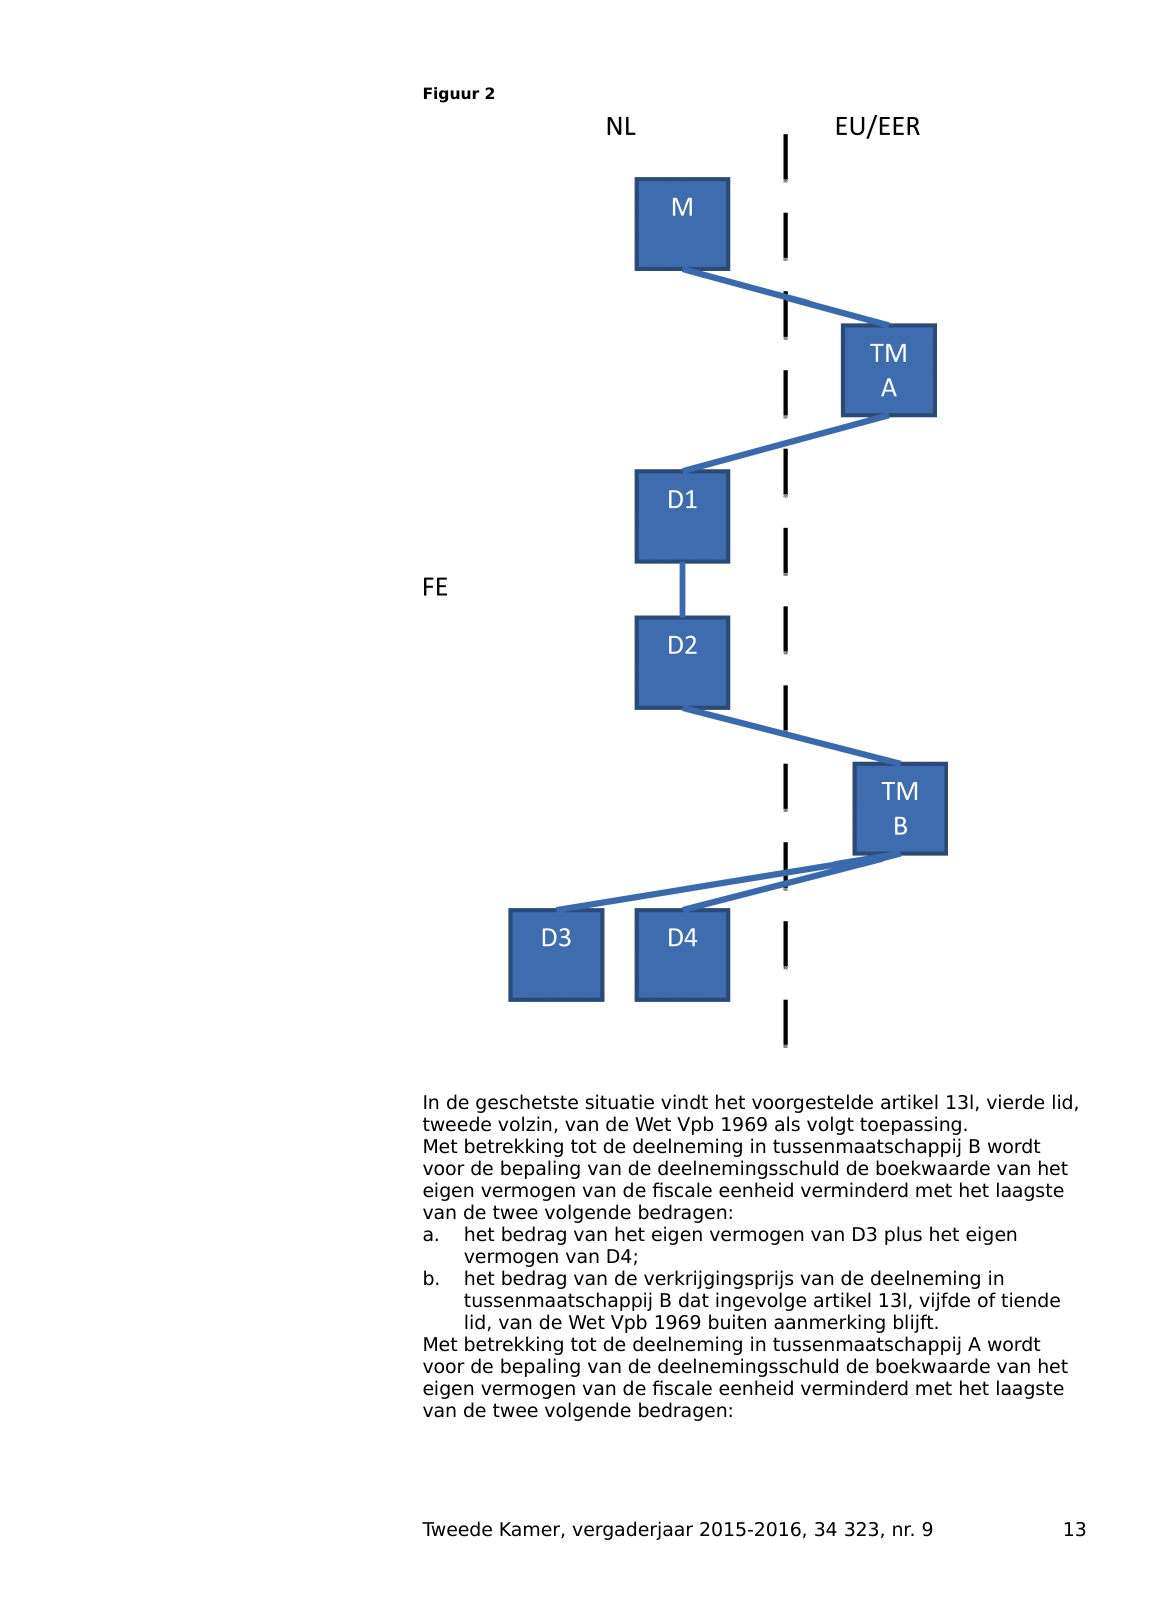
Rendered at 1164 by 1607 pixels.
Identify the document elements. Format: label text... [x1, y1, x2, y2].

text b. het bedrag van de verkrijgingsprijs van de deelneming in tussenmaatschappij B dat ingevolge artikel 13l, vijfde of tiende lid, van de Wet Vpb 1969 buiten aanmerking blijft. [422, 1268, 1087, 1334]
text Met betrekking tot de deelneming in tussenmaatschappij B wordt voor de bepaling van de deelnemingsschuld de boekwaarde van het eigen vermogen van de fiscale eenheid verminderd met het laagste van de twee volgende bedragen: [422, 1136, 1087, 1224]
text a. het bedrag van het eigen vermogen van D3 plus het eigen vermogen van D4; [422, 1224, 1087, 1268]
text In de geschetste situatie vindt het voorgestelde artikel 13l, vierde lid, tweede volzin, van de Wet Vpb 1969 als volgt toepassing. [422, 1092, 1087, 1136]
text Figuur 2 [422, 85, 948, 103]
picture [422, 115, 948, 1048]
text Met betrekking tot de deelneming in tussenmaatschappij A wordt voor de bepaling van de deelnemingsschuld de boekwaarde van het eigen vermogen van de fiscale eenheid verminderd met het laagste van de twee volgende bedragen: [422, 1334, 1087, 1422]
